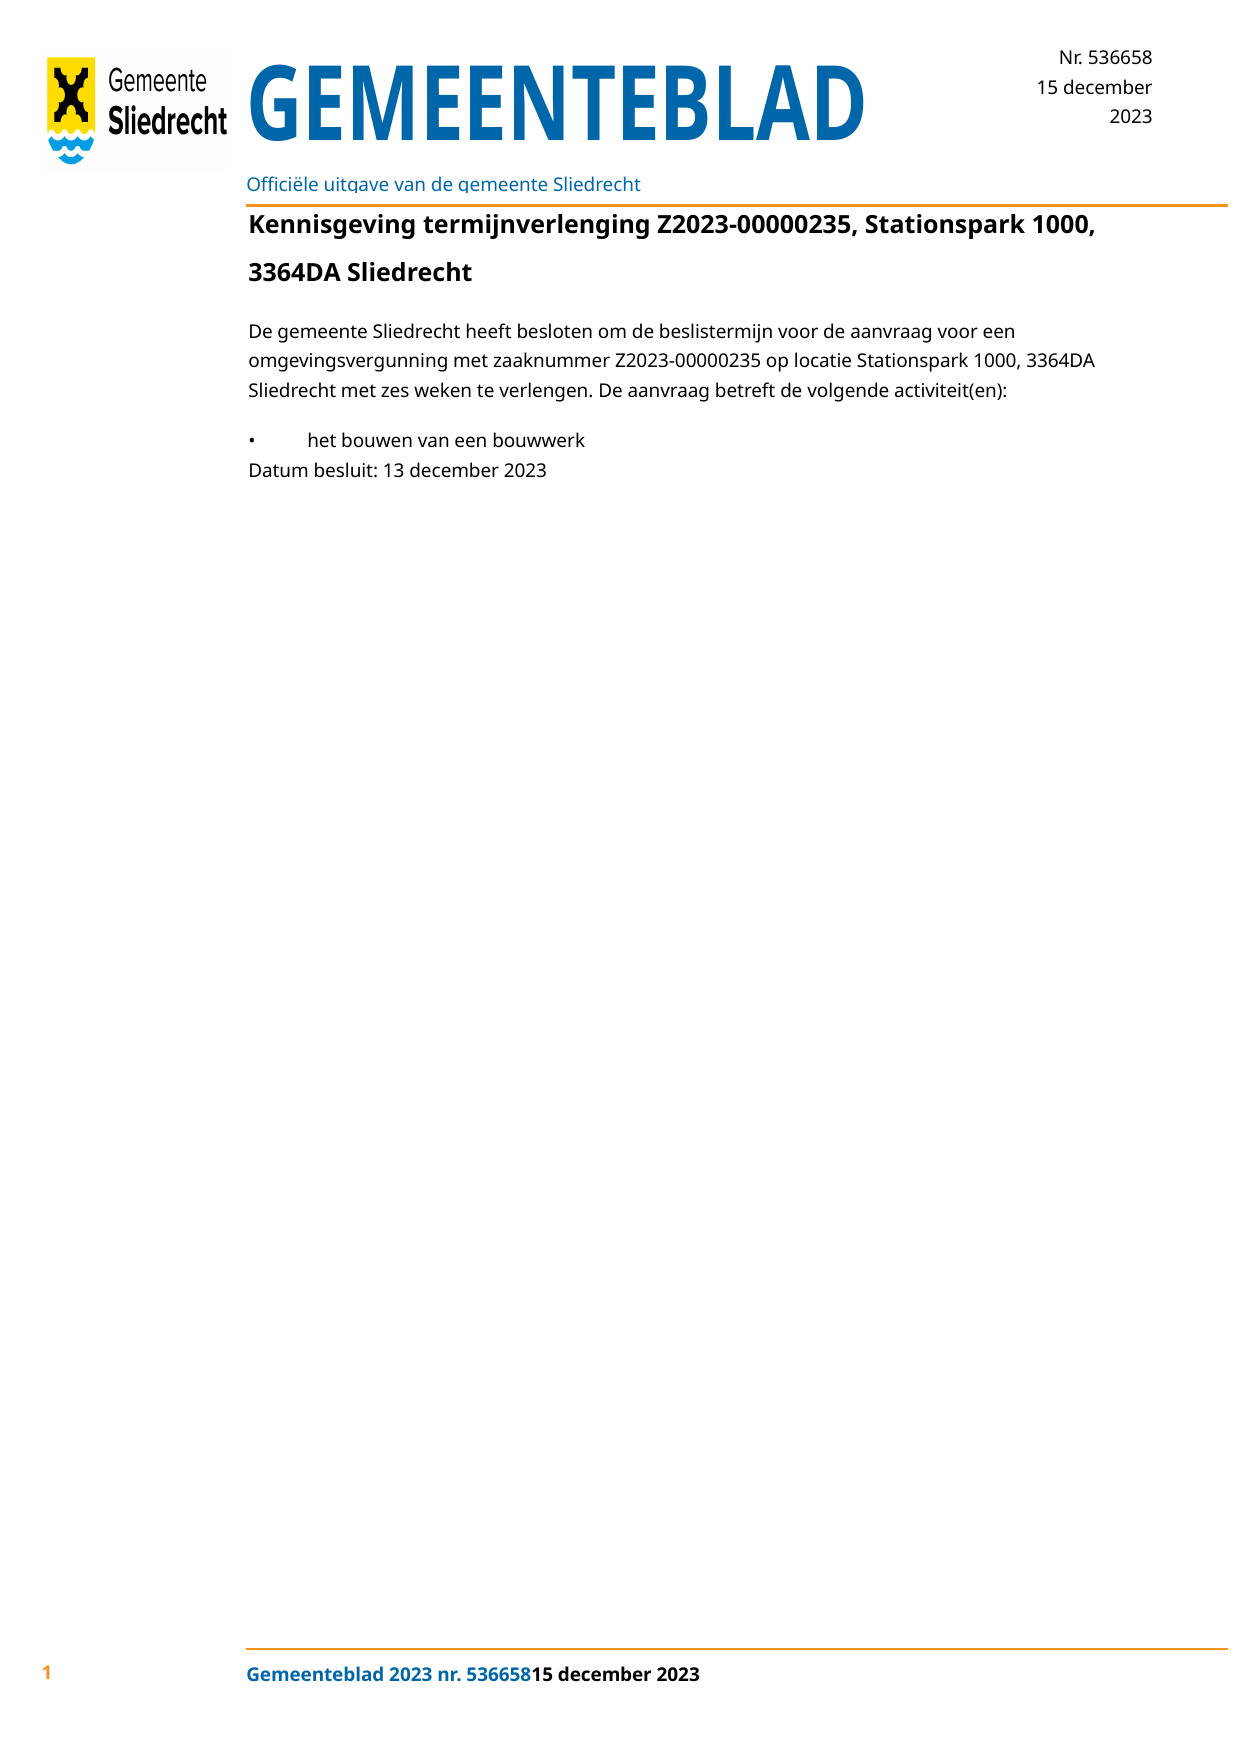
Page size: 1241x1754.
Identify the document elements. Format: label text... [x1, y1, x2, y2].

text Datum besluit: 13 december 2023 [248, 457, 1152, 483]
text De gemeente Sliedrecht heeft besloten om de beslistermijn voor de aanvraag voor een omgevingsvergunning met zaaknummer Z2023-00000235 op locatie Stationspark 1000, 3364DA Sliedrecht met zes weken te verlengen. De aanvraag betreft de volgende activiteit(en): [248, 318, 1152, 403]
list het bouwen van een bouwwerk [248, 427, 1152, 453]
text Kennisgeving termijnverlenging Z2023-00000235, Stationspark 1000, 3364DA Sliedrecht [248, 207, 1152, 288]
picture [41, 47, 231, 172]
